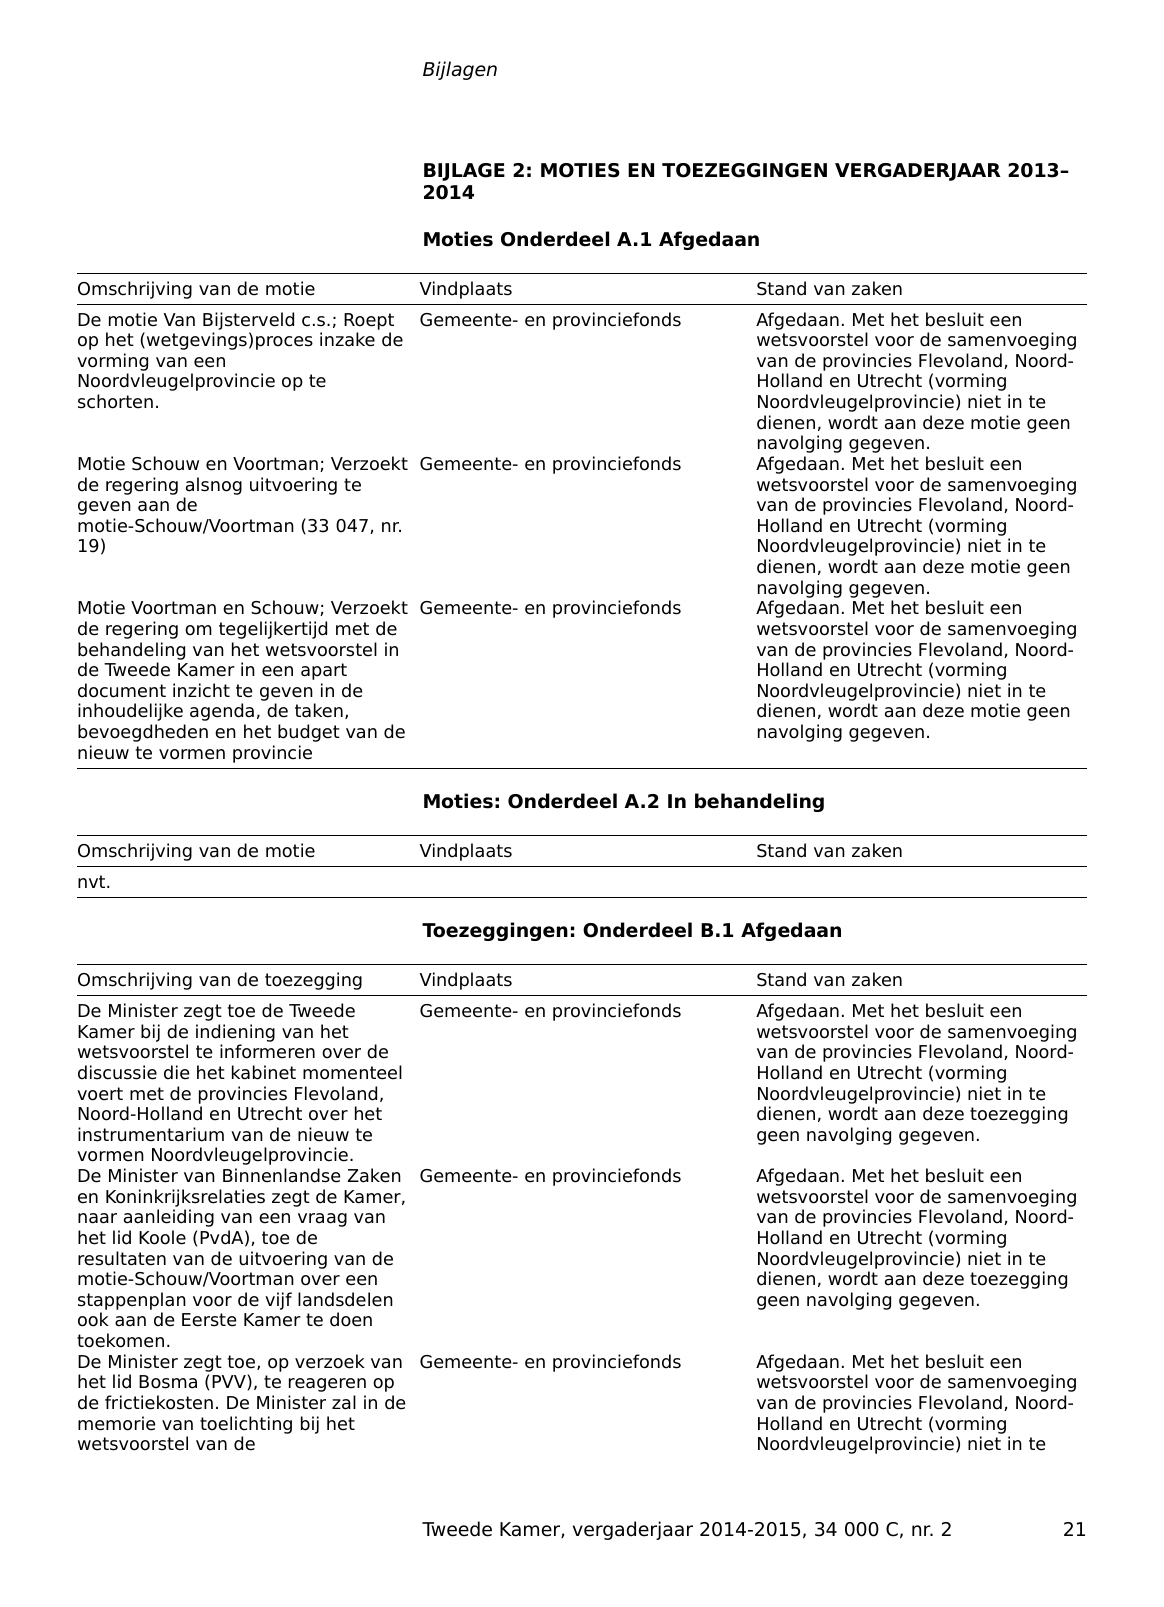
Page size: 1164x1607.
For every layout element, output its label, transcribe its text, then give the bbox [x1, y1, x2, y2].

table_cell Gemeente- en provinciefonds [413, 598, 750, 768]
table_header Stand van zaken [750, 965, 1087, 995]
table_cell Gemeente- en provinciefonds [413, 1166, 750, 1352]
table_cell De Minister zegt toe de Tweede Kamer bij de indiening van het wetsvoorstel te informeren over de discussie die het kabinet momenteel voert met de provincies Flevoland, Noord-Holland en Utrecht over het instrumentarium van de nieuw te vormen Noordvleugelprovincie. [77, 996, 413, 1166]
table_cell Afgedaan. Met het besluit een wetsvoorstel voor de samenvoeging van de provincies Flevoland, Noord-Holland en Utrecht (vorming Noordvleugelprovincie) niet in te dienen, wordt aan deze motie geen navolging gegeven. [750, 305, 1087, 454]
table_cell Afgedaan. Met het besluit een wetsvoorstel voor de samenvoeging van de provincies Flevoland, Noord-Holland en Utrecht (vorming Noordvleugelprovincie) niet in te dienen, wordt aan deze toezegging geen navolging gegeven. [750, 1166, 1087, 1352]
table_cell De Minister van Binnenlandse Zaken en Koninkrijksrelaties zegt de Kamer, naar aanleiding van een vraag van het lid Koole (PvdA), toe de resultaten van de uitvoering van de motie-Schouw/Voortman over een stappenplan voor de vijf landsdelen ook aan de Eerste Kamer te doen toekomen. [77, 1166, 413, 1352]
table_cell Motie Voortman en Schouw; Verzoekt de regering om tegelijkertijd met de behandeling van het wetsvoorstel in de Tweede Kamer in een apart document inzicht te geven in de inhoudelijke agenda, de taken, bevoegdheden en het budget van de nieuw te vormen provincie [77, 598, 413, 768]
table_header Stand van zaken [750, 274, 1087, 304]
table_header Vindplaats [413, 274, 750, 304]
table_cell [750, 867, 1087, 897]
subtitle BIJLAGE 2: MOTIES EN TOEZEGGINGEN VERGADERJAAR 2013–2014 [422, 160, 1087, 204]
table_cell Gemeente- en provinciefonds [413, 305, 750, 454]
table_cell Afgedaan. Met het besluit een wetsvoorstel voor de samenvoeging van de provincies Flevoland, Noord-Holland en Utrecht (vorming Noordvleugelprovincie) niet in te dienen, wordt aan deze motie geen navolging gegeven. [750, 598, 1087, 768]
table_cell Afgedaan. Met het besluit een wetsvoorstel voor de samenvoeging van de provincies Flevoland, Noord-Holland en Utrecht (vorming Noordvleugelprovincie) niet in te [750, 1352, 1087, 1455]
table_header Omschrijving van de motie [77, 274, 413, 304]
table_header Omschrijving van de toezegging [77, 965, 413, 995]
table_cell Gemeente- en provinciefonds [413, 454, 750, 598]
table_cell Gemeente- en provinciefonds [413, 996, 750, 1166]
table_cell Afgedaan. Met het besluit een wetsvoorstel voor de samenvoeging van de provincies Flevoland, Noord-Holland en Utrecht (vorming Noordvleugelprovincie) niet in te dienen, wordt aan deze motie geen navolging gegeven. [750, 454, 1087, 598]
table_cell Motie Schouw en Voortman; Verzoekt de regering alsnog uitvoering te geven aan de motie-Schouw/Voortman (33 047, nr. 19) [77, 454, 413, 598]
table_cell [413, 867, 750, 897]
subtitle Toezeggingen: Onderdeel B.1 Afgedaan [422, 920, 1087, 942]
table_header Omschrijving van de motie [77, 836, 413, 866]
table_cell nvt. [77, 867, 413, 897]
table_cell De motie Van Bijsterveld c.s.; Roept op het (wetgevings)proces inzake de vorming van een Noordvleugelprovincie op te schorten. [77, 305, 413, 454]
table_cell De Minister zegt toe, op verzoek van het lid Bosma (PVV), te reageren op de frictiekosten. De Minister zal in de memorie van toelichting bij het wetsvoorstel van de [77, 1352, 413, 1455]
table_header Vindplaats [413, 836, 750, 866]
subtitle Moties: Onderdeel A.2 In behandeling [422, 791, 1087, 813]
table_header Stand van zaken [750, 836, 1087, 866]
table_header Vindplaats [413, 965, 750, 995]
table_cell Gemeente- en provinciefonds [413, 1352, 750, 1455]
subtitle Moties Onderdeel A.1 Afgedaan [422, 229, 1087, 251]
table_cell Afgedaan. Met het besluit een wetsvoorstel voor de samenvoeging van de provincies Flevoland, Noord-Holland en Utrecht (vorming Noordvleugelprovincie) niet in te dienen, wordt aan deze toezegging geen navolging gegeven. [750, 996, 1087, 1166]
